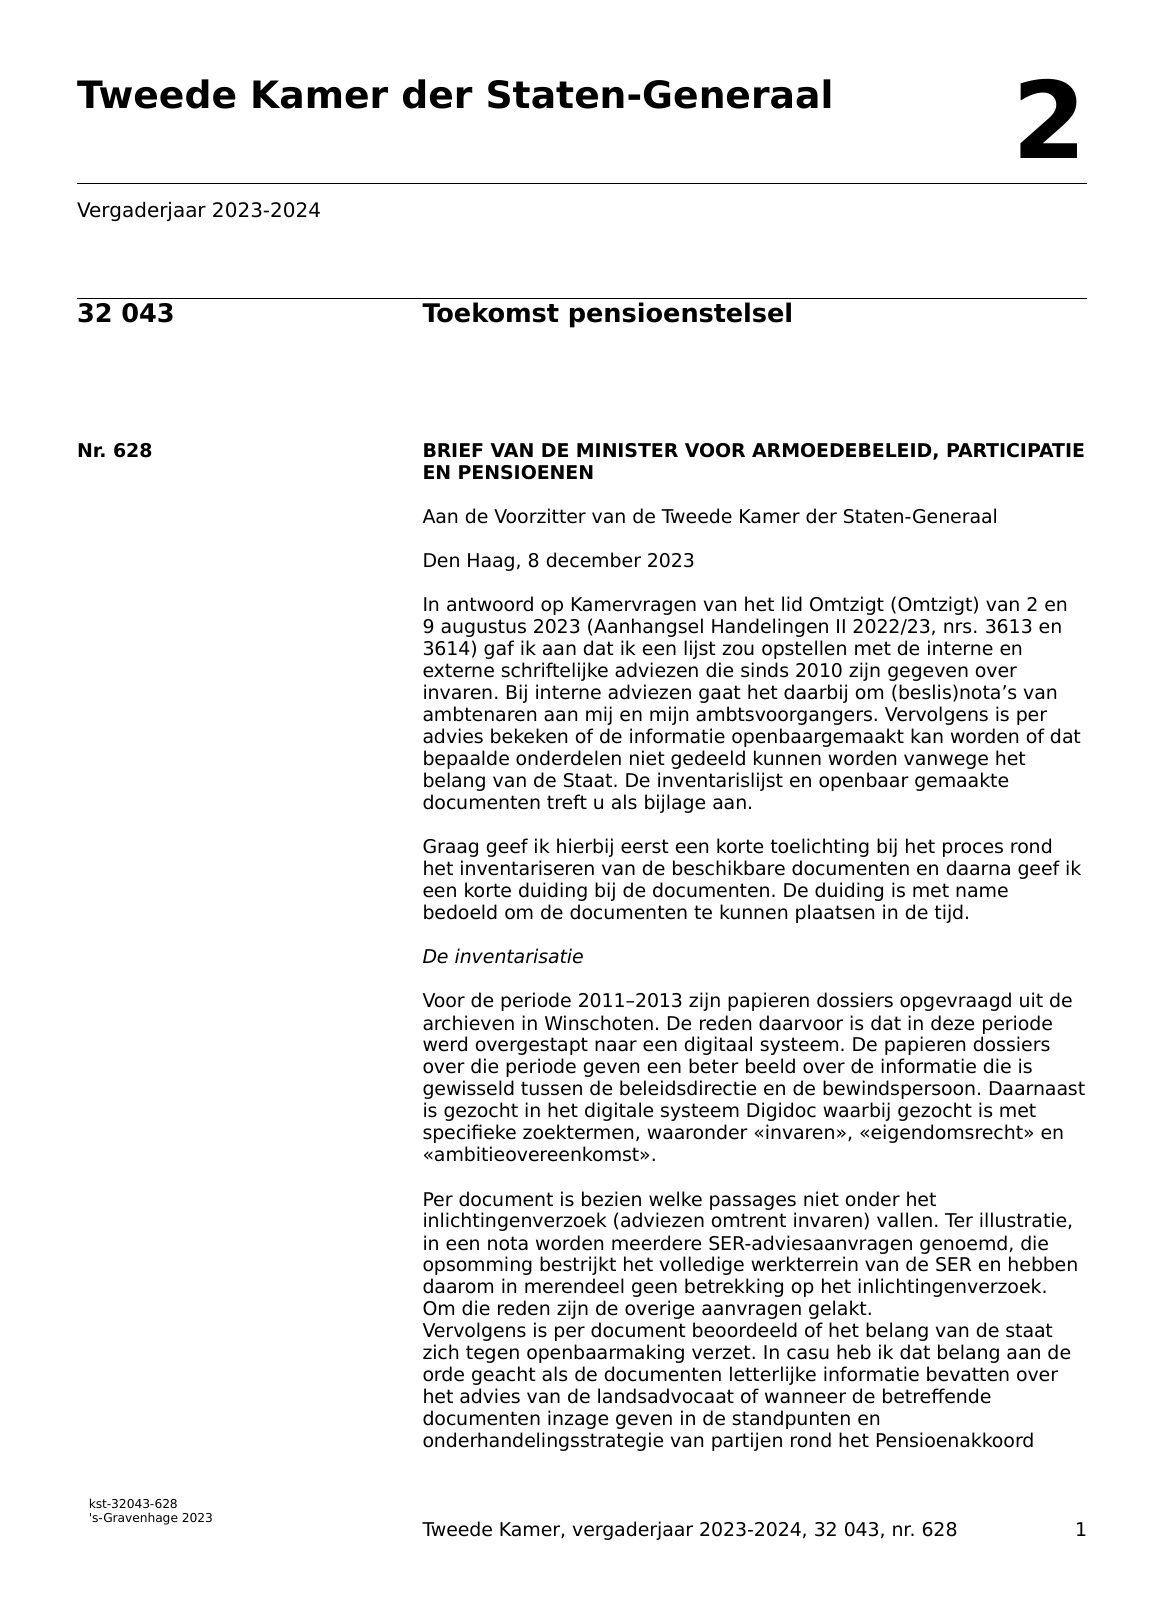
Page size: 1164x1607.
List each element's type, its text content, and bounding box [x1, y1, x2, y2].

table_cell Vergaderjaar 2023-2024 [77, 184, 1087, 298]
text In antwoord op Kamervragen van het lid Omtzigt (Omtzigt) van 2 en 9 augustus 2023 (Aanhangsel Handelingen II 2022/23, nrs. 3613 en 3614) gaf ik aan dat ik een lijst zou opstellen met de interne en externe schriftelijke adviezen die sinds 2010 zijn gegeven over invaren. Bij interne adviezen gaat het daarbij om (beslis)nota’s van ambtenaren aan mij en mijn ambtsvoorgangers. Vervolgens is per advies bekeken of de informatie openbaargemaakt kan worden of dat bepaalde onderdelen niet gedeeld kunnen worden vanwege het belang van de Staat. De inventarislijst en openbaar gemaakte documenten treft u als bijlage aan. [422, 594, 1087, 814]
subtitle Nr. 628 BRIEF VAN DE MINISTER VOOR ARMOEDEBELEID, PARTICIPATIE EN PENSIOENEN [77, 440, 1087, 484]
text Graag geef ik hierbij eerst een korte toelichting bij het proces rond het inventariseren van de beschikbare documenten en daarna geef ik een korte duiding bij de documenten. De duiding is met name bedoeld om de documenten te kunnen plaatsen in de tijd. [422, 836, 1087, 924]
text Aan de Voorzitter van de Tweede Kamer der Staten-Generaal [422, 506, 1087, 528]
subtitle 32 043 Toekomst pensioenstelsel [77, 299, 1087, 329]
table_header Tweede Kamer der Staten-Generaal [77, 59, 886, 183]
table_header 2 [886, 59, 1087, 183]
text Vervolgens is per document beoordeeld of het belang van de staat zich tegen openbaarmaking verzet. In casu heb ik dat belang aan de orde geacht als de documenten letterlijke informatie bevatten over het advies van de landsadvocaat of wanneer de betreffende documenten inzage geven in de standpunten en onderhandelingsstrategie van partijen rond het Pensioenakkoord [422, 1320, 1087, 1452]
subtitle De inventarisatie [422, 946, 1087, 968]
text Voor de periode 2011–2013 zijn papieren dossiers opgevraagd uit de archieven in Winschoten. De reden daarvoor is dat in deze periode werd overgestapt naar een digitaal systeem. De papieren dossiers over die periode geven een beter beeld over de informatie die is gewisseld tussen de beleidsdirectie en de bewindspersoon. Daarnaast is gezocht in het digitale systeem Digidoc waarbij gezocht is met specifieke zoektermen, waaronder «invaren», «eigendomsrecht» en «ambitieovereenkomst». [422, 990, 1087, 1166]
text 's-Gravenhage 2023 [88, 1511, 323, 1525]
text Den Haag, 8 december 2023 [422, 550, 1087, 572]
text kst-32043-628 [88, 1497, 323, 1511]
text Per document is bezien welke passages niet onder het inlichtingenverzoek (adviezen omtrent invaren) vallen. Ter illustratie, in een nota worden meerdere SER-adviesaanvragen genoemd, die opsomming bestrijkt het volledige werkterrein van de SER en hebben daarom in merendeel geen betrekking op het inlichtingenverzoek. Om die reden zijn de overige aanvragen gelakt. [422, 1188, 1087, 1320]
